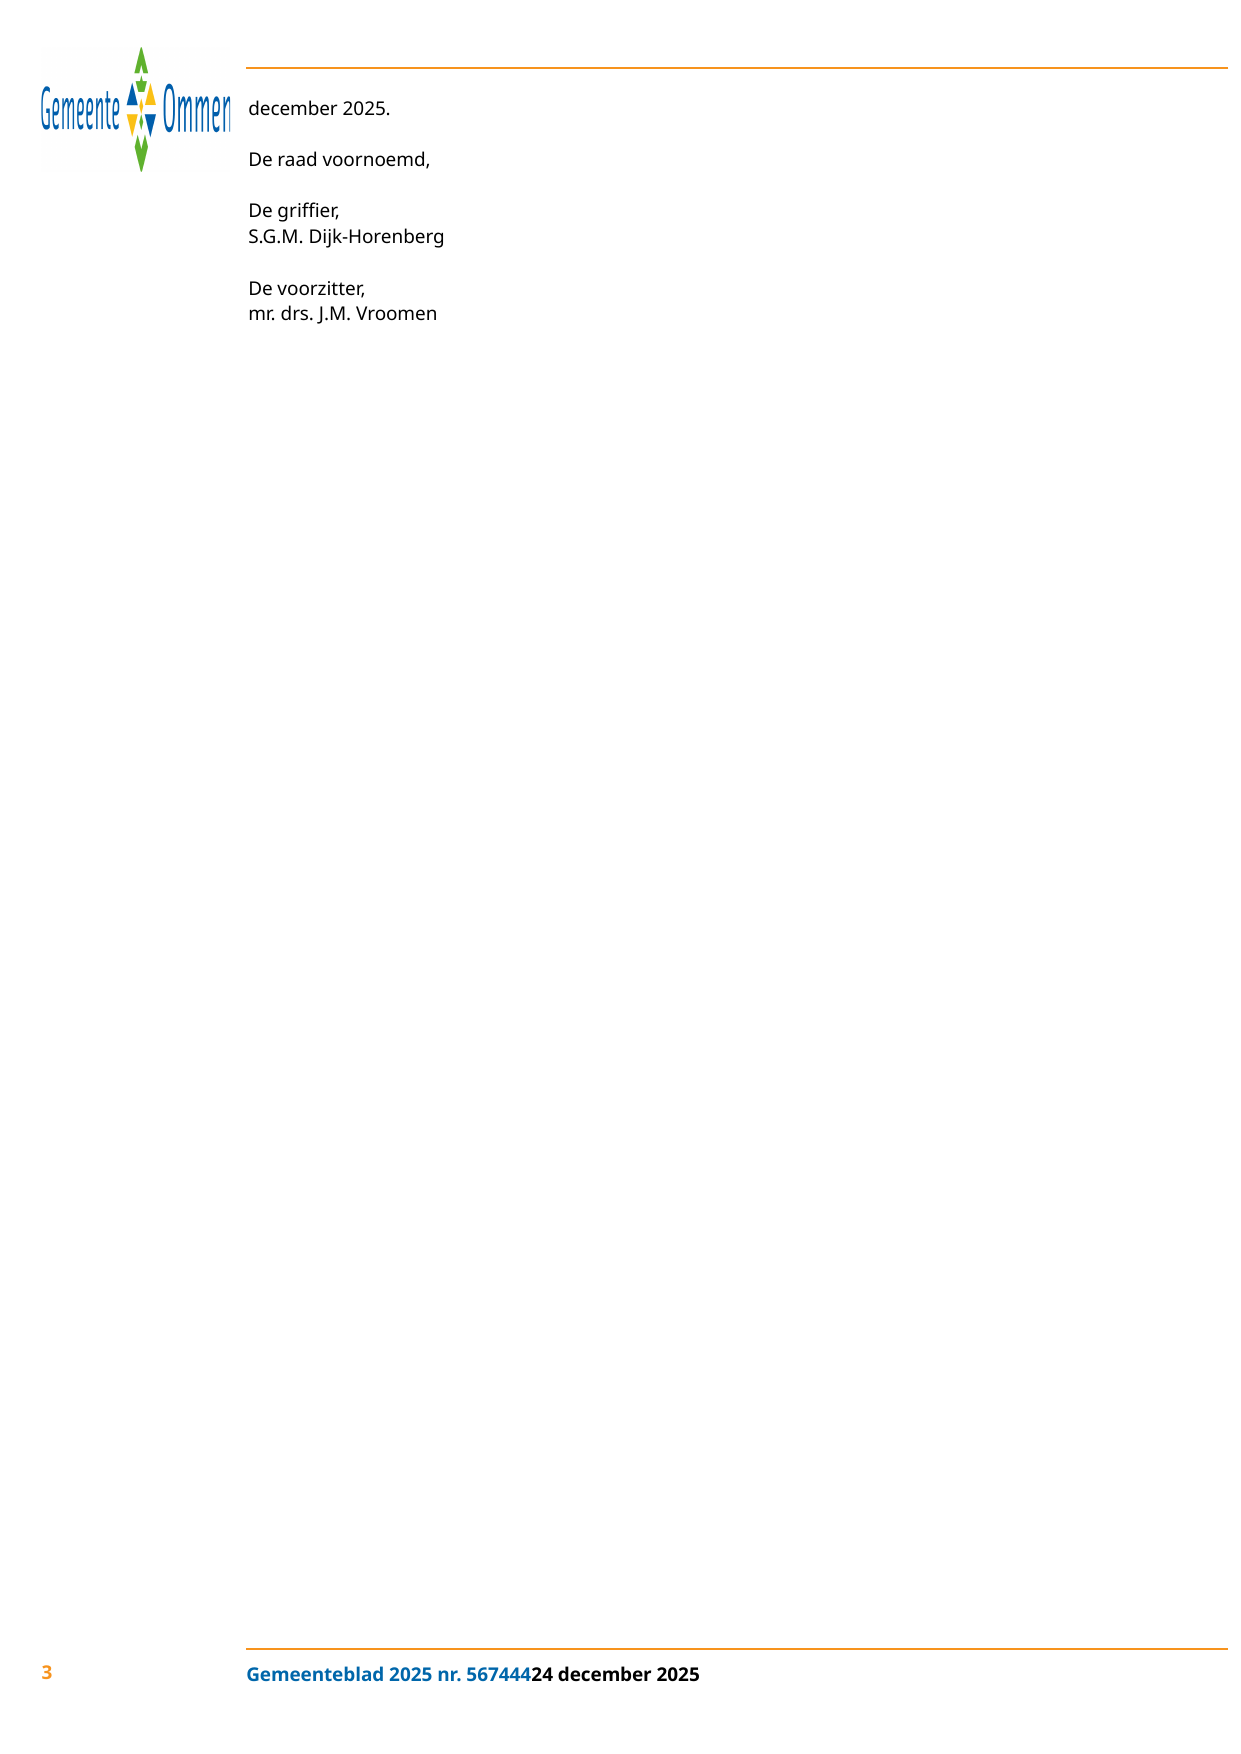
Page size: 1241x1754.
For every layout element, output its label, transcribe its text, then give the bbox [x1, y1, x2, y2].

text De raad voornoemd, [248, 146, 1152, 172]
text De griffier, [248, 198, 1152, 223]
text mr. drs. J.M. Vroomen [248, 301, 1152, 326]
text De voorzitter, [248, 275, 1152, 301]
picture [41, 47, 231, 172]
text december 2025. [248, 95, 1152, 121]
text S.G.M. Dijk-Horenberg [248, 223, 1152, 249]
